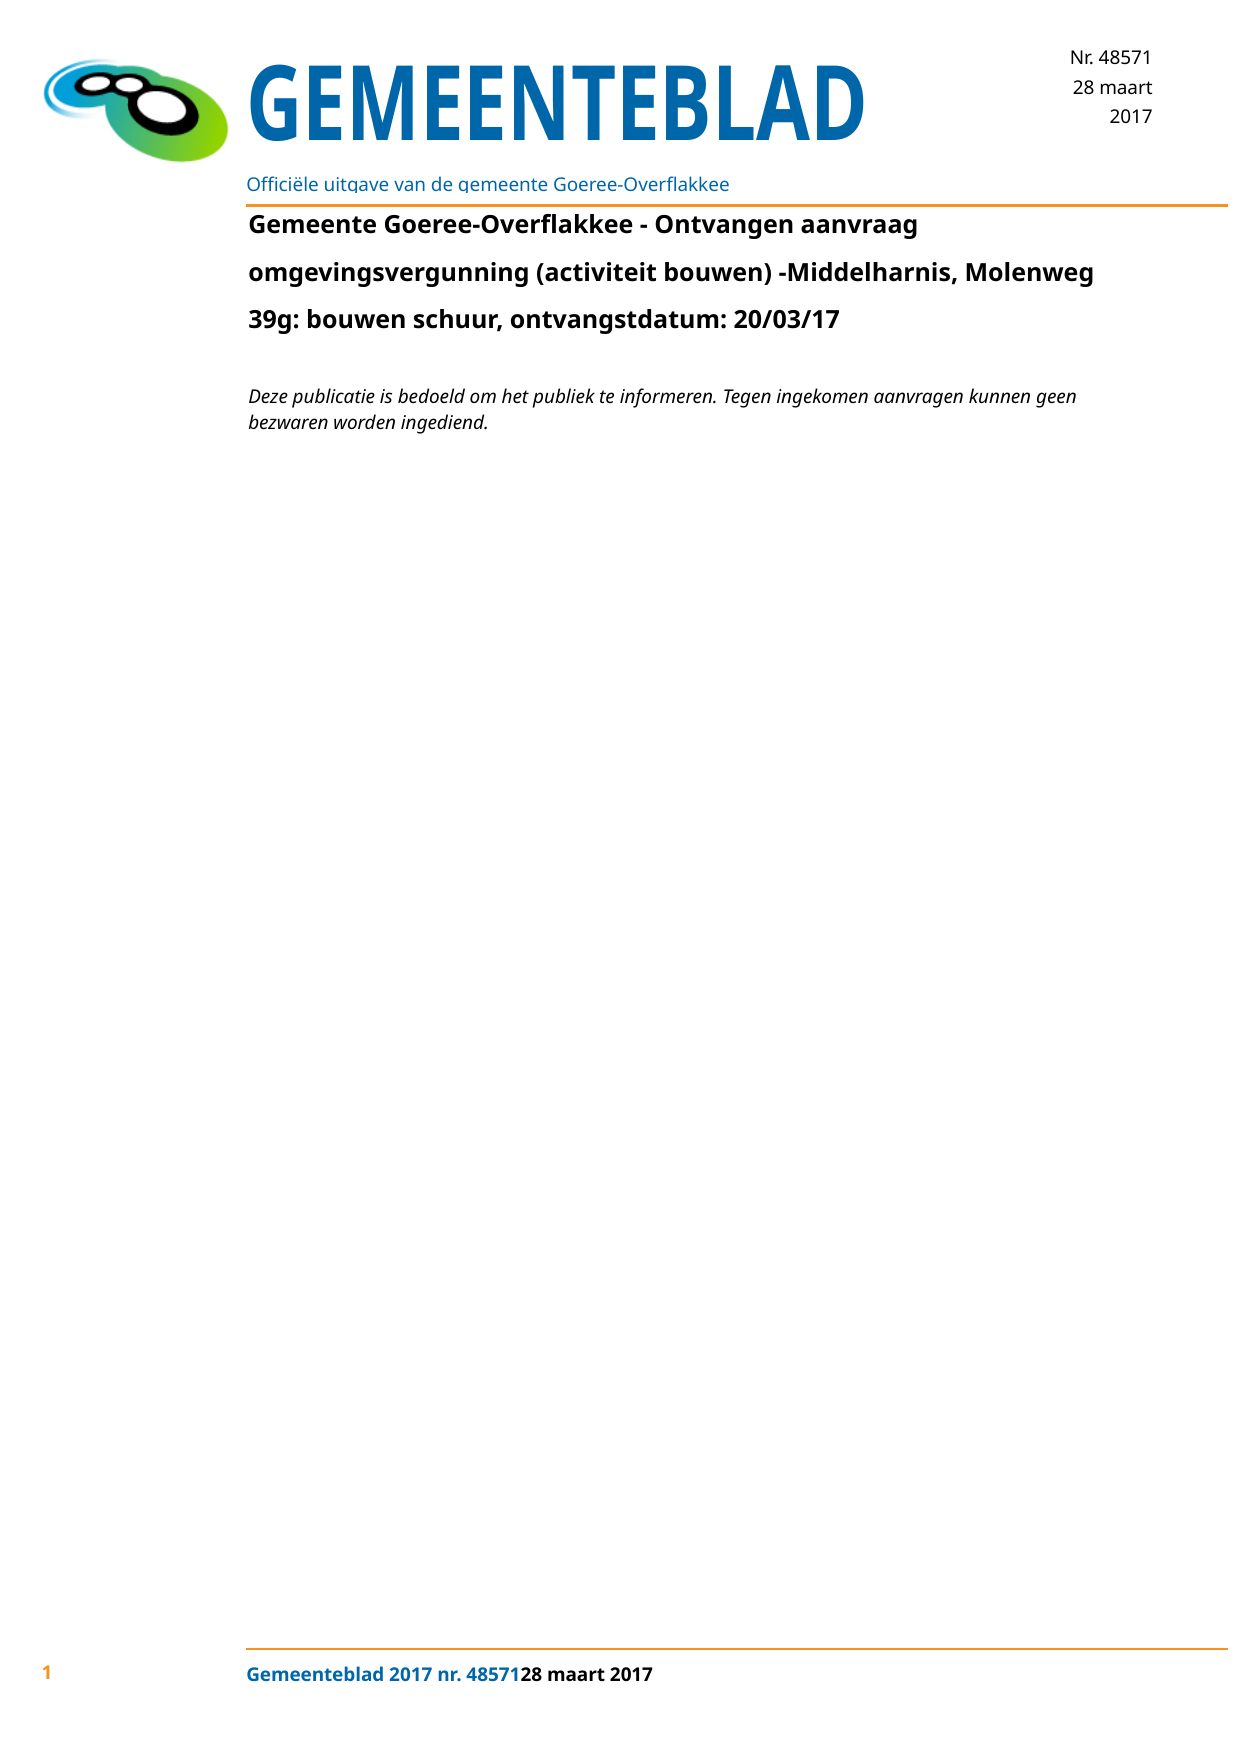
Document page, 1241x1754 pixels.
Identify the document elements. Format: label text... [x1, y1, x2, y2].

text Deze publicatie is bedoeld om het publiek te informeren. Tegen ingekomen aanvragen kunnen geen bezwaren worden ingediend. [248, 384, 1152, 435]
picture [41, 47, 231, 172]
text Gemeente Goeree-Overflakkee - Ontvangen aanvraag omgevingsvergunning (activiteit bouwen) -Middelharnis, Molenweg 39g: bouwen schuur, ontvangstdatum: 20/03/17 [248, 207, 1152, 336]
